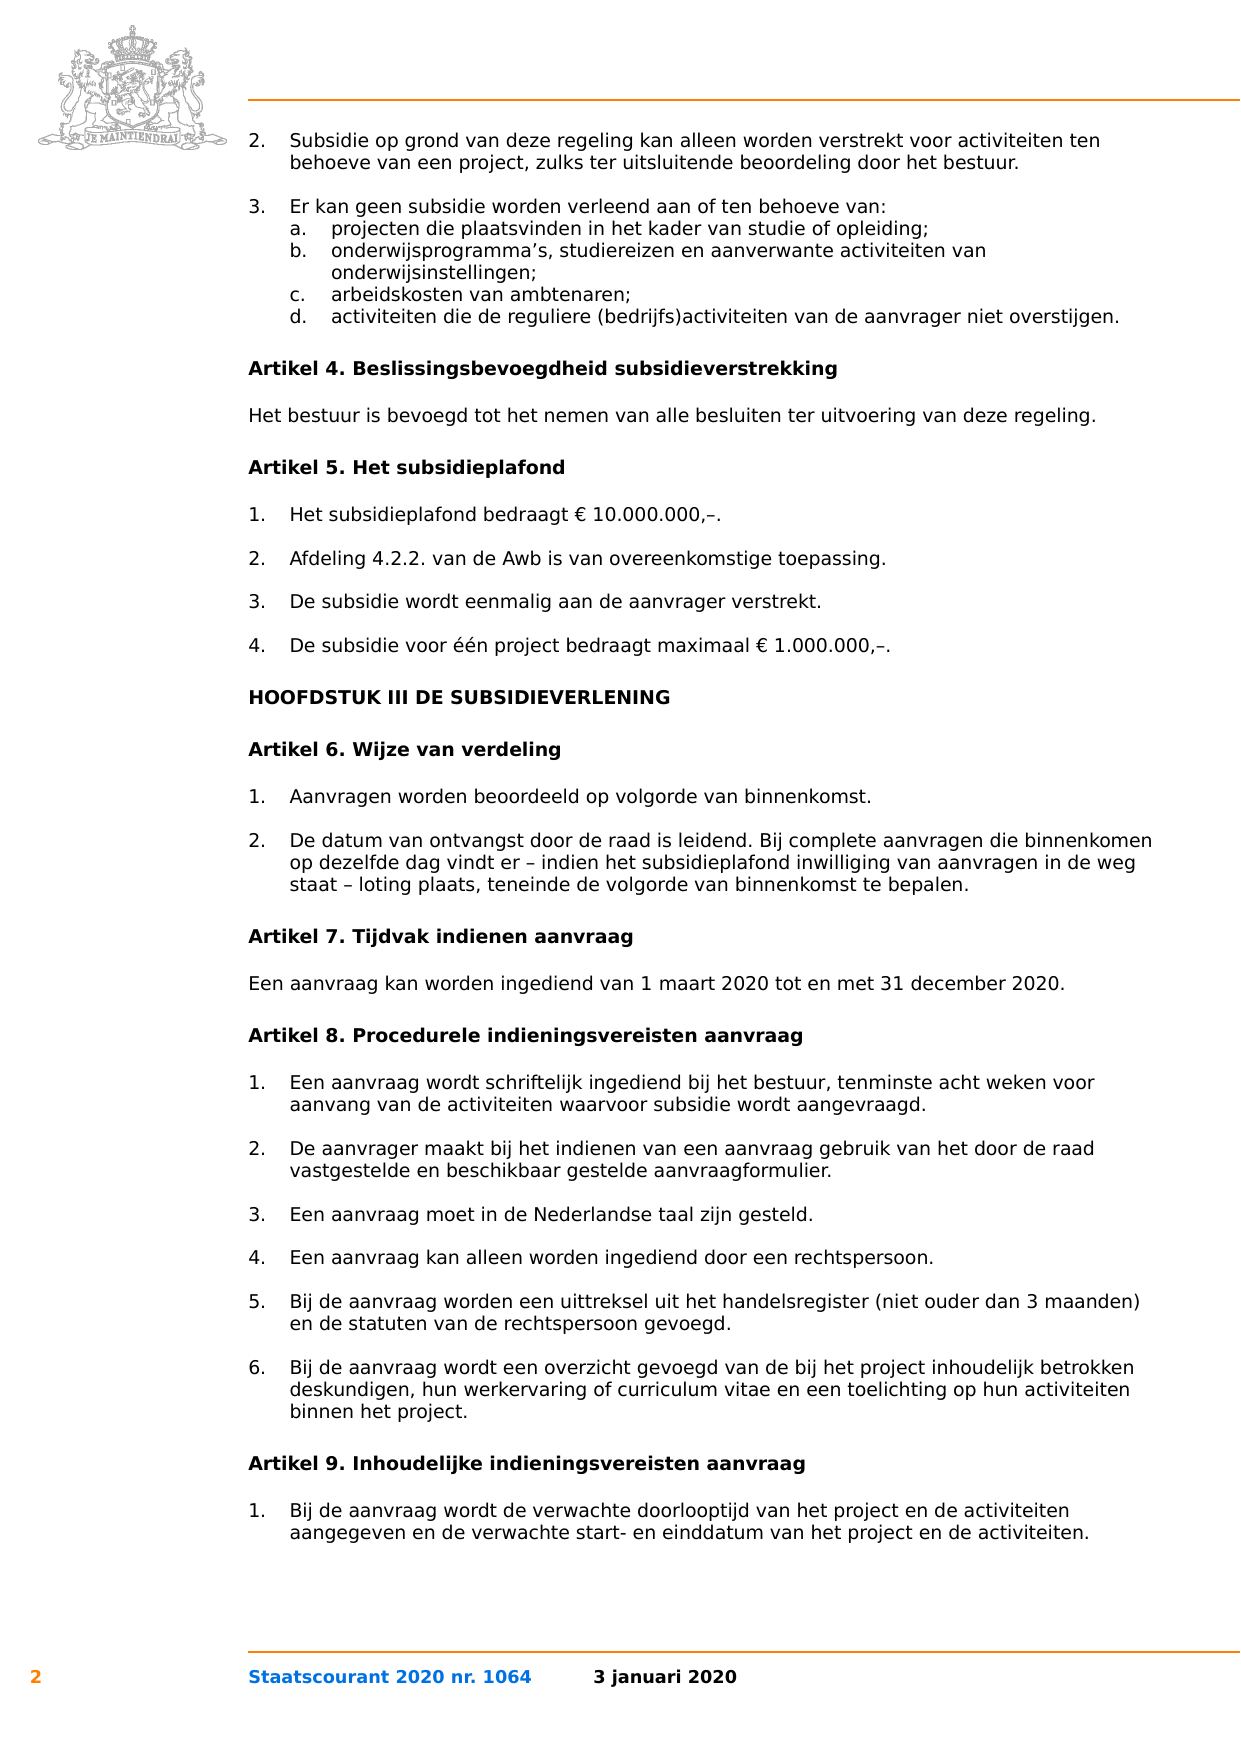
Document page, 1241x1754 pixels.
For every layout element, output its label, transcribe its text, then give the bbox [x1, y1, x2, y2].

text a. projecten die plaatsvinden in het kader van studie of opleiding; [289, 218, 1163, 240]
text c. arbeidskosten van ambtenaren; [289, 284, 1163, 306]
text 1. Het subsidieplafond bedraagt € 10.000.000,–. [248, 503, 1163, 526]
text 3. De subsidie wordt eenmalig aan de aanvrager verstrekt. [248, 591, 1163, 613]
text 6. Bij de aanvraag wordt een overzicht gevoegd van de bij het project inhoudelijk betrokken deskundigen, hun werkervaring of curriculum vitae en een toelichting op hun activiteiten binnen het project. [248, 1357, 1163, 1423]
text 3. Een aanvraag moet in de Nederlandse taal zijn gesteld. [248, 1203, 1163, 1225]
subtitle Artikel 5. Het subsidieplafond [248, 457, 1163, 478]
subtitle Artikel 4. Beslissingsbevoegdheid subsidieverstrekking [248, 358, 1163, 379]
text 1. Een aanvraag wordt schriftelijk ingediend bij het bestuur, tenminste acht weken voor aanvang van de activiteiten waarvoor subsidie wordt aangevraagd. [248, 1072, 1163, 1116]
subtitle HOOFDSTUK III DE SUBSIDIEVERLENING [248, 687, 1163, 709]
subtitle Artikel 6. Wijze van verdeling [248, 739, 1163, 761]
text 4. De subsidie voor één project bedraagt maximaal € 1.000.000,–. [248, 635, 1163, 657]
subtitle Artikel 9. Inhoudelijke indieningsvereisten aanvraag [248, 1453, 1163, 1475]
text 4. Een aanvraag kan alleen worden ingediend door een rechtspersoon. [248, 1247, 1163, 1269]
text 2. Afdeling 4.2.2. van de Awb is van overeenkomstige toepassing. [248, 547, 1163, 569]
text 2. Subsidie op grond van deze regeling kan alleen worden verstrekt voor activiteiten ten behoeve van een project, zulks ter uitsluitende beoordeling door het bestuur. [248, 130, 1163, 174]
text 3. Er kan geen subsidie worden verleend aan of ten behoeve van: [248, 196, 1163, 218]
text 2. De aanvrager maakt bij het indienen van een aanvraag gebruik van het door de raad vastgestelde en beschikbaar gestelde aanvraagformulier. [248, 1138, 1163, 1182]
subtitle Artikel 7. Tijdvak indienen aanvraag [248, 926, 1163, 948]
text Een aanvraag kan worden ingediend van 1 maart 2020 tot en met 31 december 2020. [248, 973, 1163, 995]
text 1. Aanvragen worden beoordeeld op volgorde van binnenkomst. [248, 786, 1163, 808]
text d. activiteiten die de reguliere (bedrijfs)activiteiten van de aanvrager niet overstijgen. [289, 306, 1163, 328]
text b. onderwijsprogramma’s, studiereizen en aanverwante activiteiten van onderwijsinstellingen; [289, 240, 1163, 284]
text 1. Bij de aanvraag wordt de verwachte doorlooptijd van het project en de activiteiten aangegeven en de verwachte start- en einddatum van het project en de activiteiten. [248, 1500, 1163, 1544]
picture [38, 25, 227, 150]
subtitle Artikel 8. Procedurele indieningsvereisten aanvraag [248, 1025, 1163, 1047]
text Het bestuur is bevoegd tot het nemen van alle besluiten ter uitvoering van deze regeling. [248, 404, 1163, 427]
text 5. Bij de aanvraag worden een uittreksel uit het handelsregister (niet ouder dan 3 maanden) en de statuten van de rechtspersoon gevoegd. [248, 1291, 1163, 1335]
text 2. De datum van ontvangst door de raad is leidend. Bij complete aanvragen die binnenkomen op dezelfde dag vindt er – indien het subsidieplafond inwilliging van aanvragen in de weg staat – loting plaats, teneinde de volgorde van binnenkomst te bepalen. [248, 830, 1163, 896]
